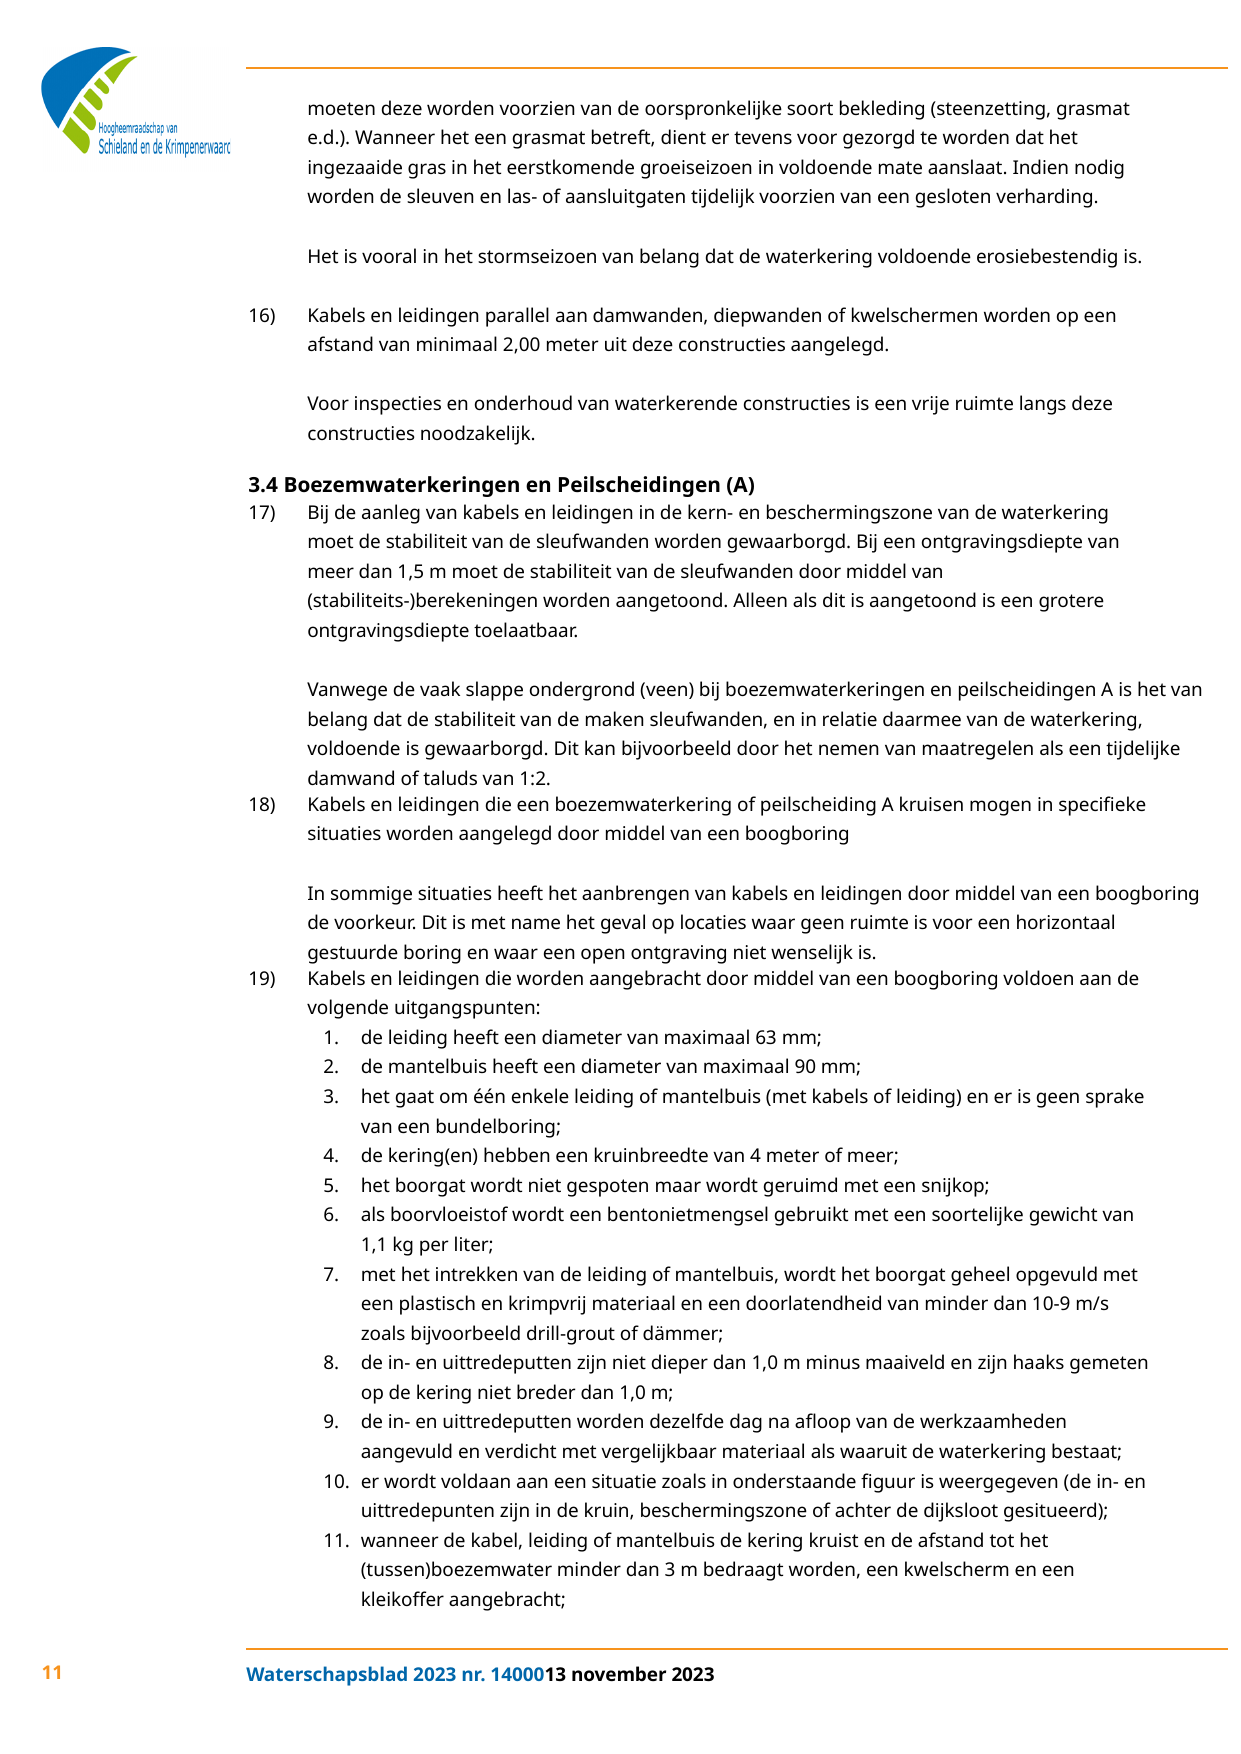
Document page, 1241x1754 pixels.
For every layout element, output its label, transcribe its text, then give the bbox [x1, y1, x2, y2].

table_header Het is vooral in het stormseizoen van belang dat de waterkering voldoende erosiebestendig is. [307, 243, 1211, 268]
list er wordt voldaan aan een situatie zoals in onderstaande figuur is weergegeven (de in- en uittredepunten zijn in de kruin, beschermingszone of achter de dijksloot gesitueerd); [323, 1468, 1152, 1523]
table_header In sommige situaties heeft het aanbrengen van kabels en leidingen door middel van een boogboring de voorkeur. Dit is met name het geval op locaties waar geen ruimte is voor een horizontaal gestuurde boring en waar een open ontgraving niet wenselijk is. [307, 880, 1211, 965]
list het boorgat wordt niet gespoten maar wordt geruimd met een snijkop; [323, 1172, 1152, 1198]
table_header Voor inspecties en onderhoud van waterkerende constructies is een vrije ruimte langs deze constructies noodzakelijk. [307, 391, 1211, 446]
list Kabels en leidingen die worden aangebracht door middel van een boogboring voldoen aan de volgende uitgangspunten: [248, 965, 1152, 1020]
list de in- en uittredeputten worden dezelfde dag na afloop van de werkzaamheden aangevuld en verdicht met vergelijkbaar materiaal als waaruit de waterkering bestaat; [323, 1409, 1152, 1464]
list als boorvloeistof wordt een bentonietmengsel gebruikt met een soortelijke gewicht van 1,1 kg per liter; [323, 1202, 1152, 1257]
list het gaat om één enkele leiding of mantelbuis (met kabels of leiding) en er is geen sprake van een bundelboring; [323, 1083, 1152, 1138]
list de kering(en) hebben een kruinbreedte van 4 meter of meer; [323, 1142, 1152, 1168]
list Kabels en leidingen parallel aan damwanden, diepwanden of kwelschermen worden op een afstand van minimaal 2,00 meter uit deze constructies aangelegd. [248, 302, 1152, 357]
list wanneer de kabel, leiding of mantelbuis de kering kruist en de afstand tot het (tussen)boezemwater minder dan 3 m bedraagt worden, een kwelscherm en een kleikoffer aangebracht; [323, 1527, 1152, 1612]
list met het intrekken van de leiding of mantelbuis, wordt het boorgat geheel opgevuld met een plastisch en krimpvrij materiaal en een doorlatendheid van minder dan 10-9 m/s zoals bijvoorbeeld drill-grout of dämmer; [323, 1261, 1152, 1346]
table_header Vanwege de vaak slappe ondergrond (veen) bij boezemwaterkeringen en peilscheidingen A is het van belang dat de stabiliteit van de maken sleufwanden, en in relatie daarmee van de waterkering, voldoende is gewaarborgd. Dit kan bijvoorbeeld door het nemen van maatregelen als een tijdelijke damwand of taluds van 1:2. [307, 676, 1211, 791]
list de leiding heeft een diameter van maximaal 63 mm; [323, 1024, 1152, 1050]
list de in- en uittredeputten zijn niet dieper dan 1,0 m minus maaiveld en zijn haaks gemeten op de kering niet breder dan 1,0 m; [323, 1349, 1152, 1405]
list Kabels en leidingen die een boezemwaterkering of peilscheiding A kruisen mogen in specifieke situaties worden aangelegd door middel van een boogboring [248, 791, 1152, 846]
text 3.4 Boezemwaterkeringen en Peilscheidingen (A) [248, 470, 1152, 499]
list moeten deze worden voorzien van de oorspronkelijke soort bekleding (steenzetting, grasmat e.d.). Wanneer het een grasmat betreft, dient er tevens voor gezorgd te worden dat het ingezaaide gras in het eerstkomende groeiseizoen in voldoende mate aanslaat. Indien nodig worden de sleuven en las- of aansluitgaten tijdelijk voorzien van een gesloten verharding. [248, 95, 1152, 209]
list Bij de aanleg van kabels en leidingen in de kern- en beschermingszone van de waterkering moet de stabiliteit van de sleufwanden worden gewaarborgd. Bij een ontgravingsdiepte van meer dan 1,5 m moet de stabiliteit van de sleufwanden door middel van (stabiliteits-)berekeningen worden aangetoond. Alleen als dit is aangetoond is een grotere ontgravingsdiepte toelaatbaar. [248, 499, 1152, 643]
list de mantelbuis heeft een diameter van maximaal 90 mm; [323, 1054, 1152, 1079]
picture [41, 47, 231, 172]
